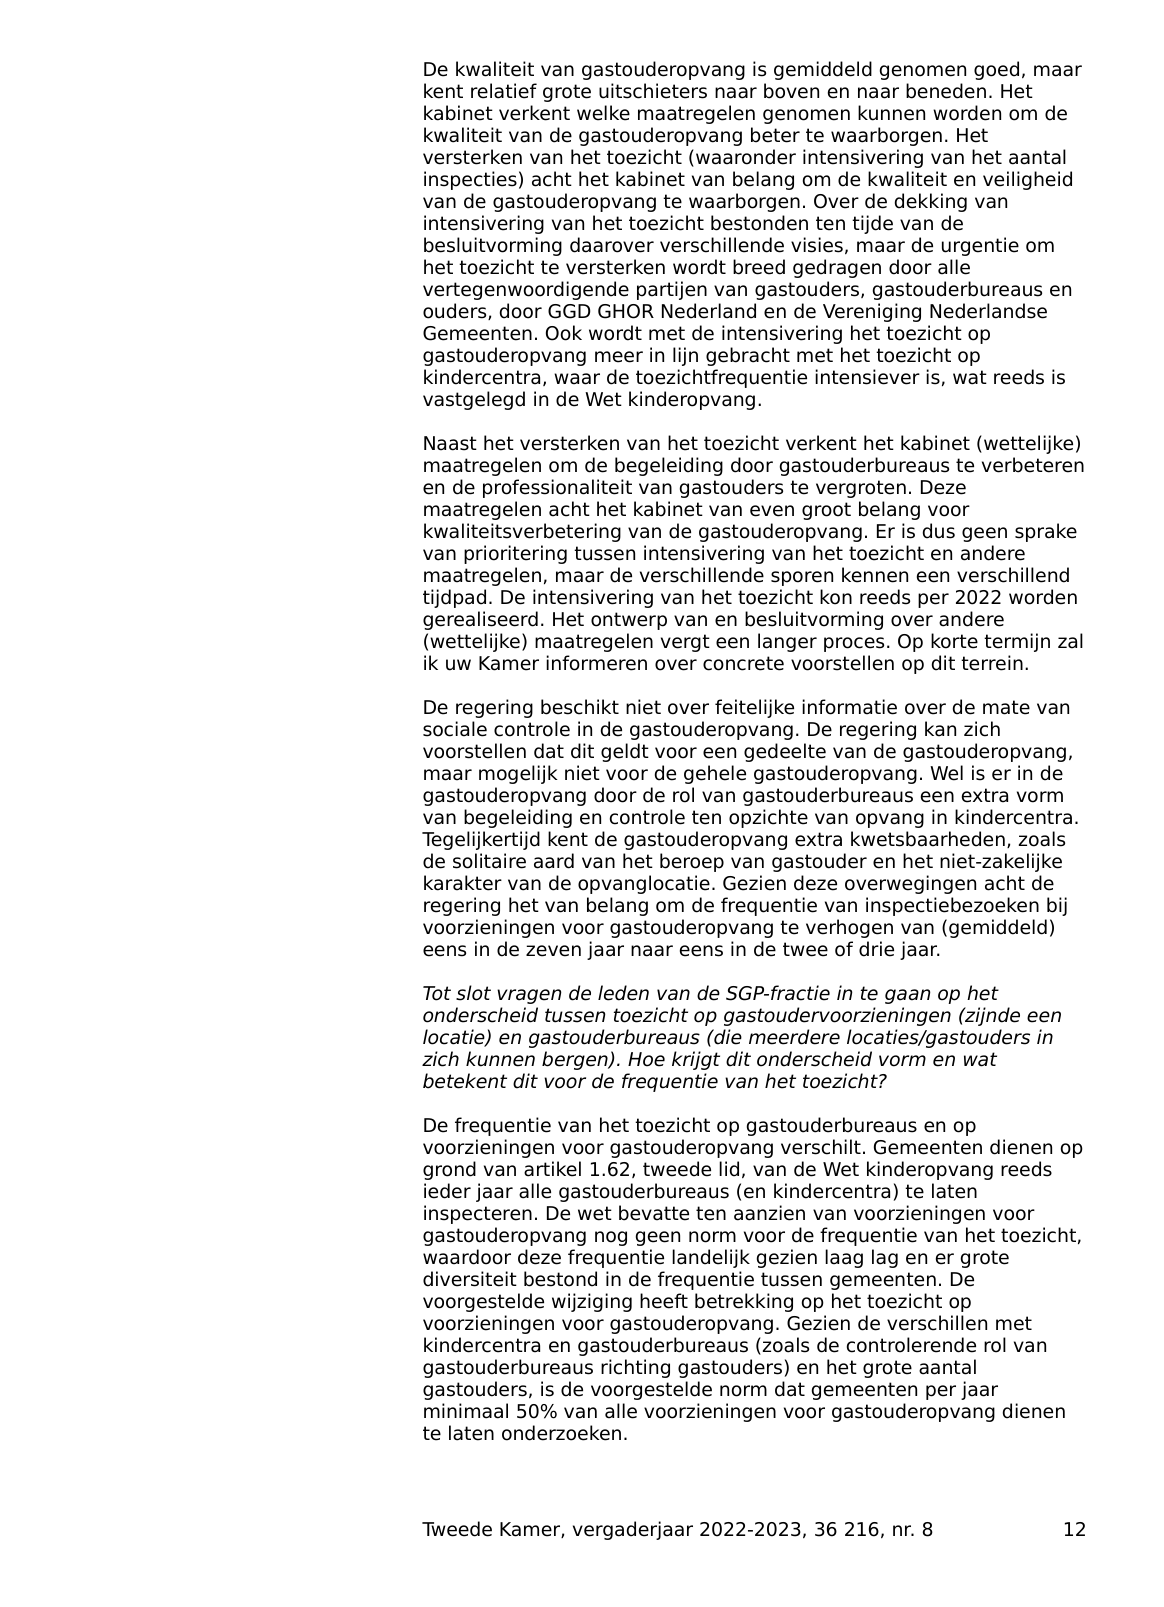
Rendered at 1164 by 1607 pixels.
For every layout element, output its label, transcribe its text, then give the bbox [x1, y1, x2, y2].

text De regering beschikt niet over feitelijke informatie over de mate van sociale controle in de gastouderopvang. De regering kan zich voorstellen dat dit geldt voor een gedeelte van de gastouderopvang, maar mogelijk niet voor de gehele gastouderopvang. Wel is er in de gastouderopvang door de rol van gastouderbureaus een extra vorm van begeleiding en controle ten opzichte van opvang in kindercentra. Tegelijkertijd kent de gastouderopvang extra kwetsbaarheden, zoals de solitaire aard van het beroep van gastouder en het niet-zakelijke karakter van de opvanglocatie. Gezien deze overwegingen acht de regering het van belang om de frequentie van inspectiebezoeken bij voorzieningen voor gastouderopvang te verhogen van (gemiddeld) eens in de zeven jaar naar eens in de twee of drie jaar. [422, 697, 1087, 961]
text Naast het versterken van het toezicht verkent het kabinet (wettelijke) maatregelen om de begeleiding door gastouderbureaus te verbeteren en de professionaliteit van gastouders te vergroten. Deze maatregelen acht het kabinet van even groot belang voor kwaliteitsverbetering van de gastouderopvang. Er is dus geen sprake van prioritering tussen intensivering van het toezicht en andere maatregelen, maar de verschillende sporen kennen een verschillend tijdpad. De intensivering van het toezicht kon reeds per 2022 worden gerealiseerd. Het ontwerp van en besluitvorming over andere (wettelijke) maatregelen vergt een langer proces. Op korte termijn zal ik uw Kamer informeren over concrete voorstellen op dit terrein. [422, 433, 1087, 675]
text De frequentie van het toezicht op gastouderbureaus en op voorzieningen voor gastouderopvang verschilt. Gemeenten dienen op grond van artikel 1.62, tweede lid, van de Wet kinderopvang reeds ieder jaar alle gastouderbureaus (en kindercentra) te laten inspecteren. De wet bevatte ten aanzien van voorzieningen voor gastouderopvang nog geen norm voor de frequentie van het toezicht, waardoor deze frequentie landelijk gezien laag lag en er grote diversiteit bestond in de frequentie tussen gemeenten. De voorgestelde wijziging heeft betrekking op het toezicht op voorzieningen voor gastouderopvang. Gezien de verschillen met kindercentra en gastouderbureaus (zoals de controlerende rol van gastouderbureaus richting gastouders) en het grote aantal gastouders, is de voorgestelde norm dat gemeenten per jaar minimaal 50% van alle voorzieningen voor gastouderopvang dienen te laten onderzoeken. [422, 1115, 1087, 1444]
text Tot slot vragen de leden van de SGP-fractie in te gaan op het onderscheid tussen toezicht op gastoudervoorzieningen (zijnde een locatie) en gastouderbureaus (die meerdere locaties/gastouders in zich kunnen bergen). Hoe krijgt dit onderscheid vorm en wat betekent dit voor de frequentie van het toezicht? [422, 983, 1087, 1093]
text De kwaliteit van gastouderopvang is gemiddeld genomen goed, maar kent relatief grote uitschieters naar boven en naar beneden. Het kabinet verkent welke maatregelen genomen kunnen worden om de kwaliteit van de gastouderopvang beter te waarborgen. Het versterken van het toezicht (waaronder intensivering van het aantal inspecties) acht het kabinet van belang om de kwaliteit en veiligheid van de gastouderopvang te waarborgen. Over de dekking van intensivering van het toezicht bestonden ten tijde van de besluitvorming daarover verschillende visies, maar de urgentie om het toezicht te versterken wordt breed gedragen door alle vertegenwoordigende partijen van gastouders, gastouderbureaus en ouders, door GGD GHOR Nederland en de Vereniging Nederlandse Gemeenten. Ook wordt met de intensivering het toezicht op gastouderopvang meer in lijn gebracht met het toezicht op kindercentra, waar de toezichtfrequentie intensiever is, wat reeds is vastgelegd in de Wet kinderopvang. [422, 59, 1087, 411]
